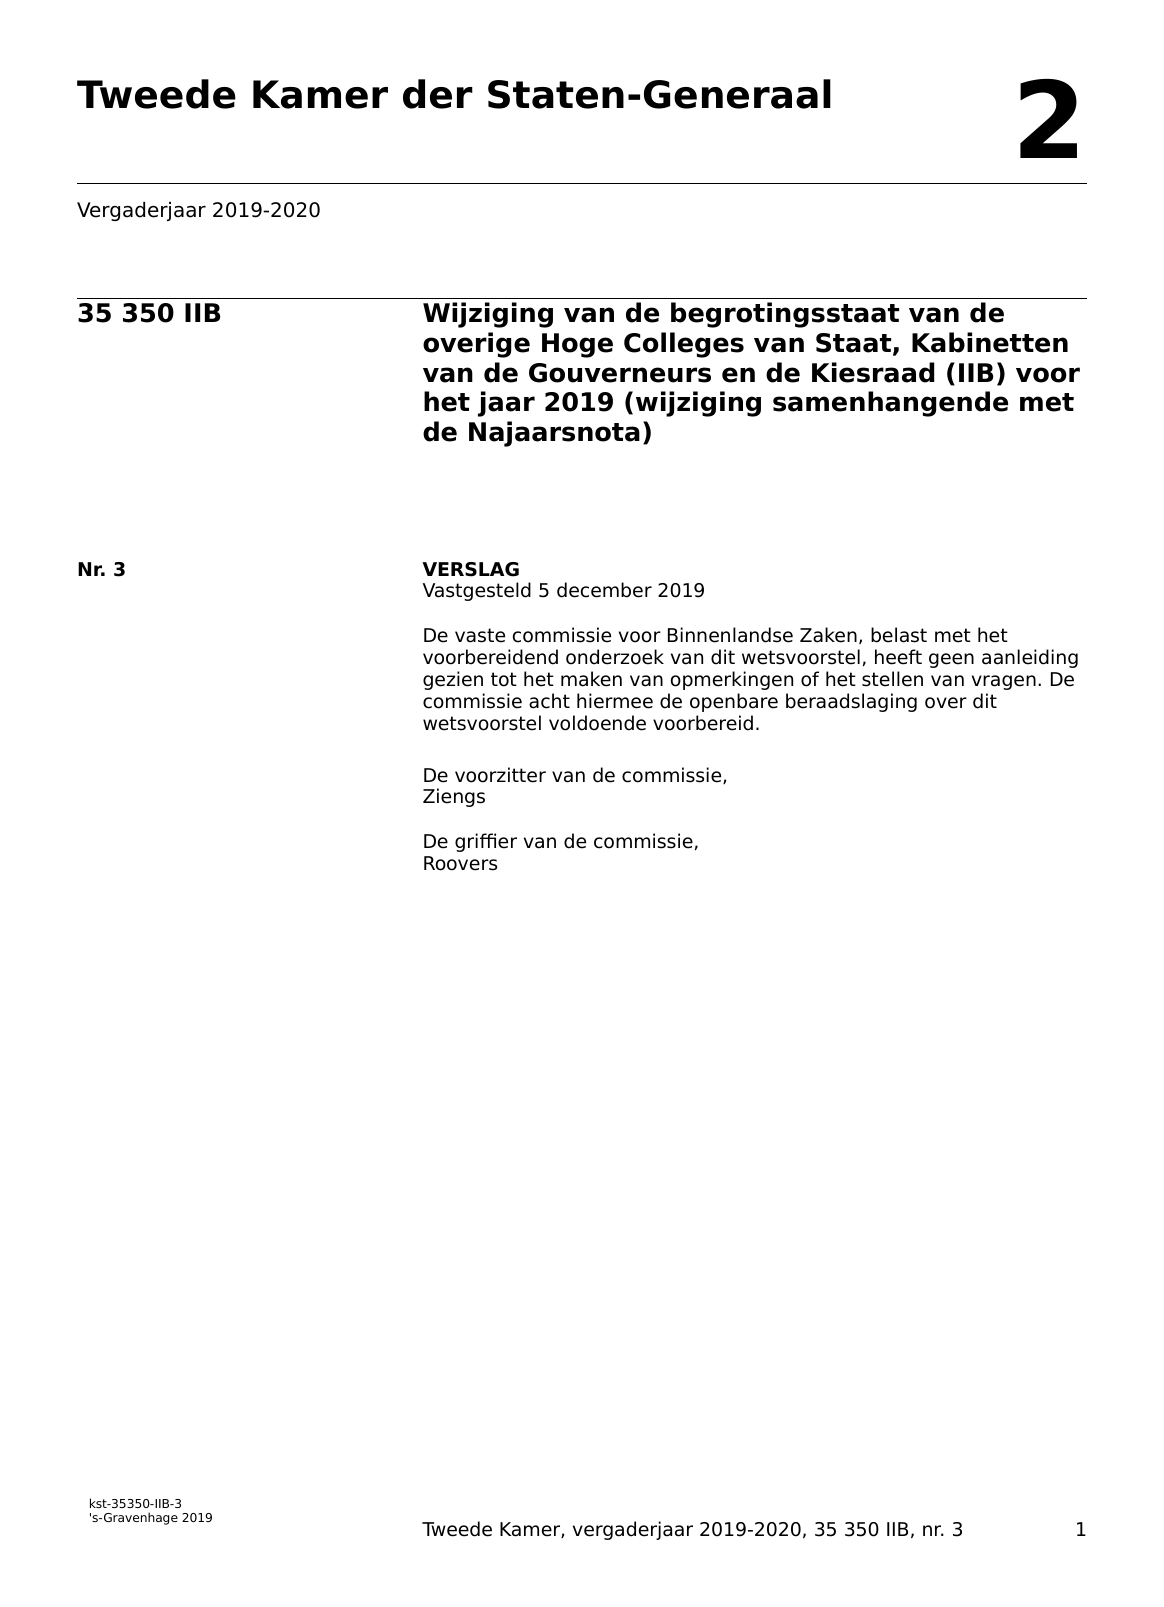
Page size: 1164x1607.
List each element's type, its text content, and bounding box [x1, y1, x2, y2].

text 's-Gravenhage 2019 [88, 1511, 323, 1525]
text De griffier van de commissie, Roovers [422, 831, 1087, 874]
table_header Tweede Kamer der Staten-Generaal [77, 59, 886, 183]
table_header 2 [886, 59, 1087, 183]
subtitle Nr. 3 VERSLAG [77, 558, 1087, 580]
subtitle 35 350 IIB Wijziging van de begrotingsstaat van de overige Hoge Colleges van Staat, Kabinetten van de Gouverneurs en de Kiesraad (IIB) voor het jaar 2019 (wijziging samenhangende met de Najaarsnota) [77, 299, 1087, 447]
table_cell Vergaderjaar 2019-2020 [77, 184, 1087, 298]
text De vaste commissie voor Binnenlandse Zaken, belast met het voorbereidend onderzoek van dit wetsvoorstel, heeft geen aanleiding gezien tot het maken van opmerkingen of het stellen van vragen. De commissie acht hiermee de openbare beraadslaging over dit wetsvoorstel voldoende voorbereid. [422, 624, 1087, 734]
text kst-35350-IIB-3 [88, 1497, 323, 1511]
text Vastgesteld 5 december 2019 [422, 580, 1087, 602]
text De voorzitter van de commissie, Ziengs [422, 764, 1087, 808]
